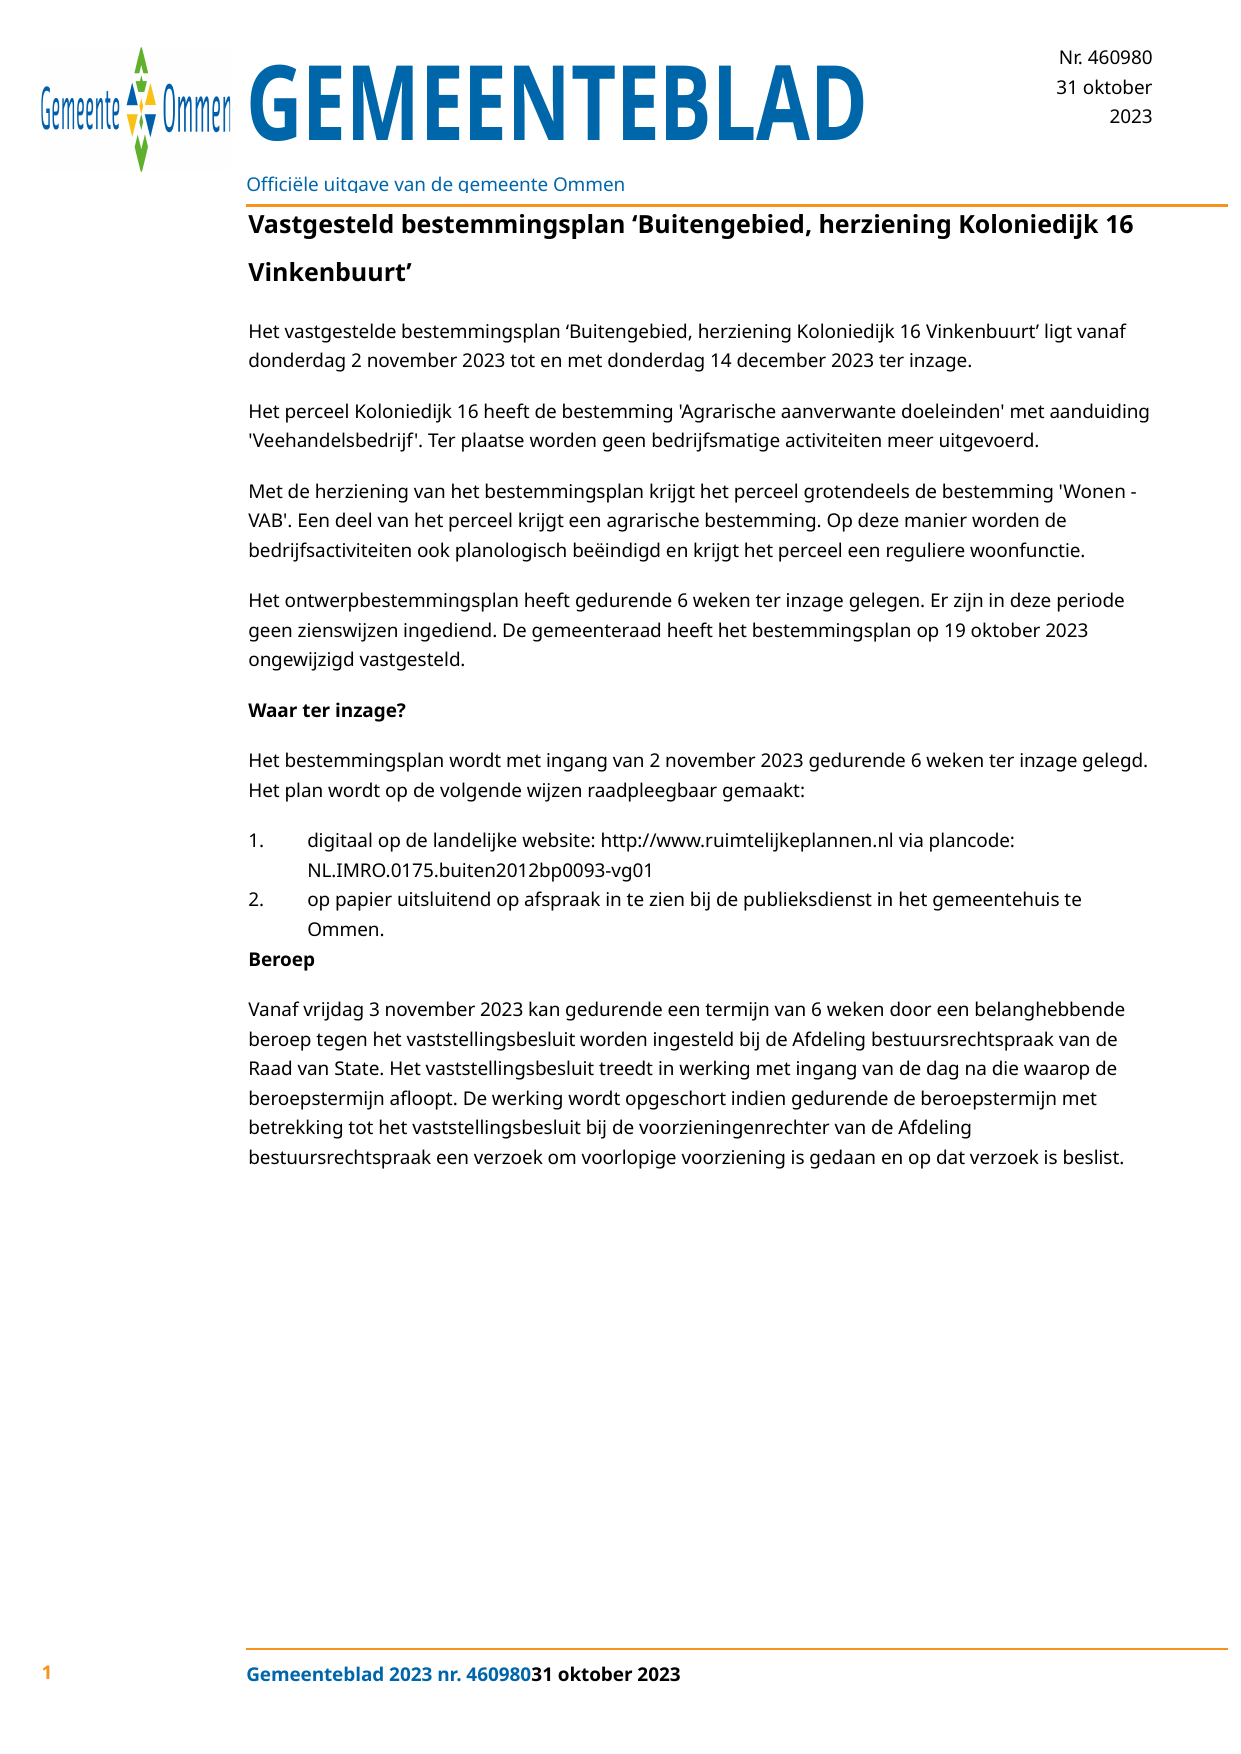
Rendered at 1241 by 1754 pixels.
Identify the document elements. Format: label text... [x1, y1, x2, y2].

text Het perceel Koloniedijk 16 heeft de bestemming 'Agrarische aanverwante doeleinden' met aanduiding 'Veehandelsbedrijf'. Ter plaatse worden geen bedrijfsmatige activiteiten meer uitgevoerd. [248, 398, 1152, 453]
text Met de herziening van het bestemmingsplan krijgt het perceel grotendeels de bestemming 'Wonen -VAB'. Een deel van het perceel krijgt een agrarische bestemming. Op deze manier worden de bedrijfsactiviteiten ook planologisch beëindigd en krijgt het perceel een reguliere woonfunctie. [248, 478, 1152, 563]
text Waar ter inzage? [248, 697, 1152, 723]
text Beroep [248, 946, 1152, 972]
text Vastgesteld bestemmingsplan ‘Buitengebied, herziening Koloniedijk 16 Vinkenbuurt’ [248, 207, 1152, 288]
picture [41, 47, 231, 172]
text Het bestemmingsplan wordt met ingang van 2 november 2023 gedurende 6 weken ter inzage gelegd. Het plan wordt op de volgende wijzen raadpleegbaar gemaakt: [248, 747, 1152, 803]
text Het ontwerpbestemmingsplan heeft gedurende 6 weken ter inzage gelegen. Er zijn in deze periode geen zienswijzen ingediend. De gemeenteraad heeft het bestemmingsplan op 19 oktober 2023 ongewijzigd vastgesteld. [248, 587, 1152, 672]
list op papier uitsluitend op afspraak in te zien bij de publieksdienst in het gemeentehuis te Ommen. [248, 887, 1152, 942]
text Het vastgestelde bestemmingsplan ‘Buitengebied, herziening Koloniedijk 16 Vinkenbuurt’ ligt vanaf donderdag 2 november 2023 tot en met donderdag 14 december 2023 ter inzage. [248, 318, 1152, 373]
text Vanaf vrijdag 3 november 2023 kan gedurende een termijn van 6 weken door een belanghebbende beroep tegen het vaststellingsbesluit worden ingesteld bij de Afdeling bestuursrechtspraak van de Raad van State. Het vaststellingsbesluit treedt in werking met ingang van de dag na die waarop de beroepstermijn afloopt. De werking wordt opgeschort indien gedurende de beroepstermijn met betrekking tot het vaststellingsbesluit bij de voorzieningenrechter van de Afdeling bestuursrechtspraak een verzoek om voorlopige voorziening is gedaan en op dat verzoek is beslist. [248, 996, 1152, 1170]
list digitaal op de landelijke website: http://www.ruimtelijkeplannen.nl via plancode: NL.IMRO.0175.buiten2012bp0093-vg01 [248, 827, 1152, 883]
